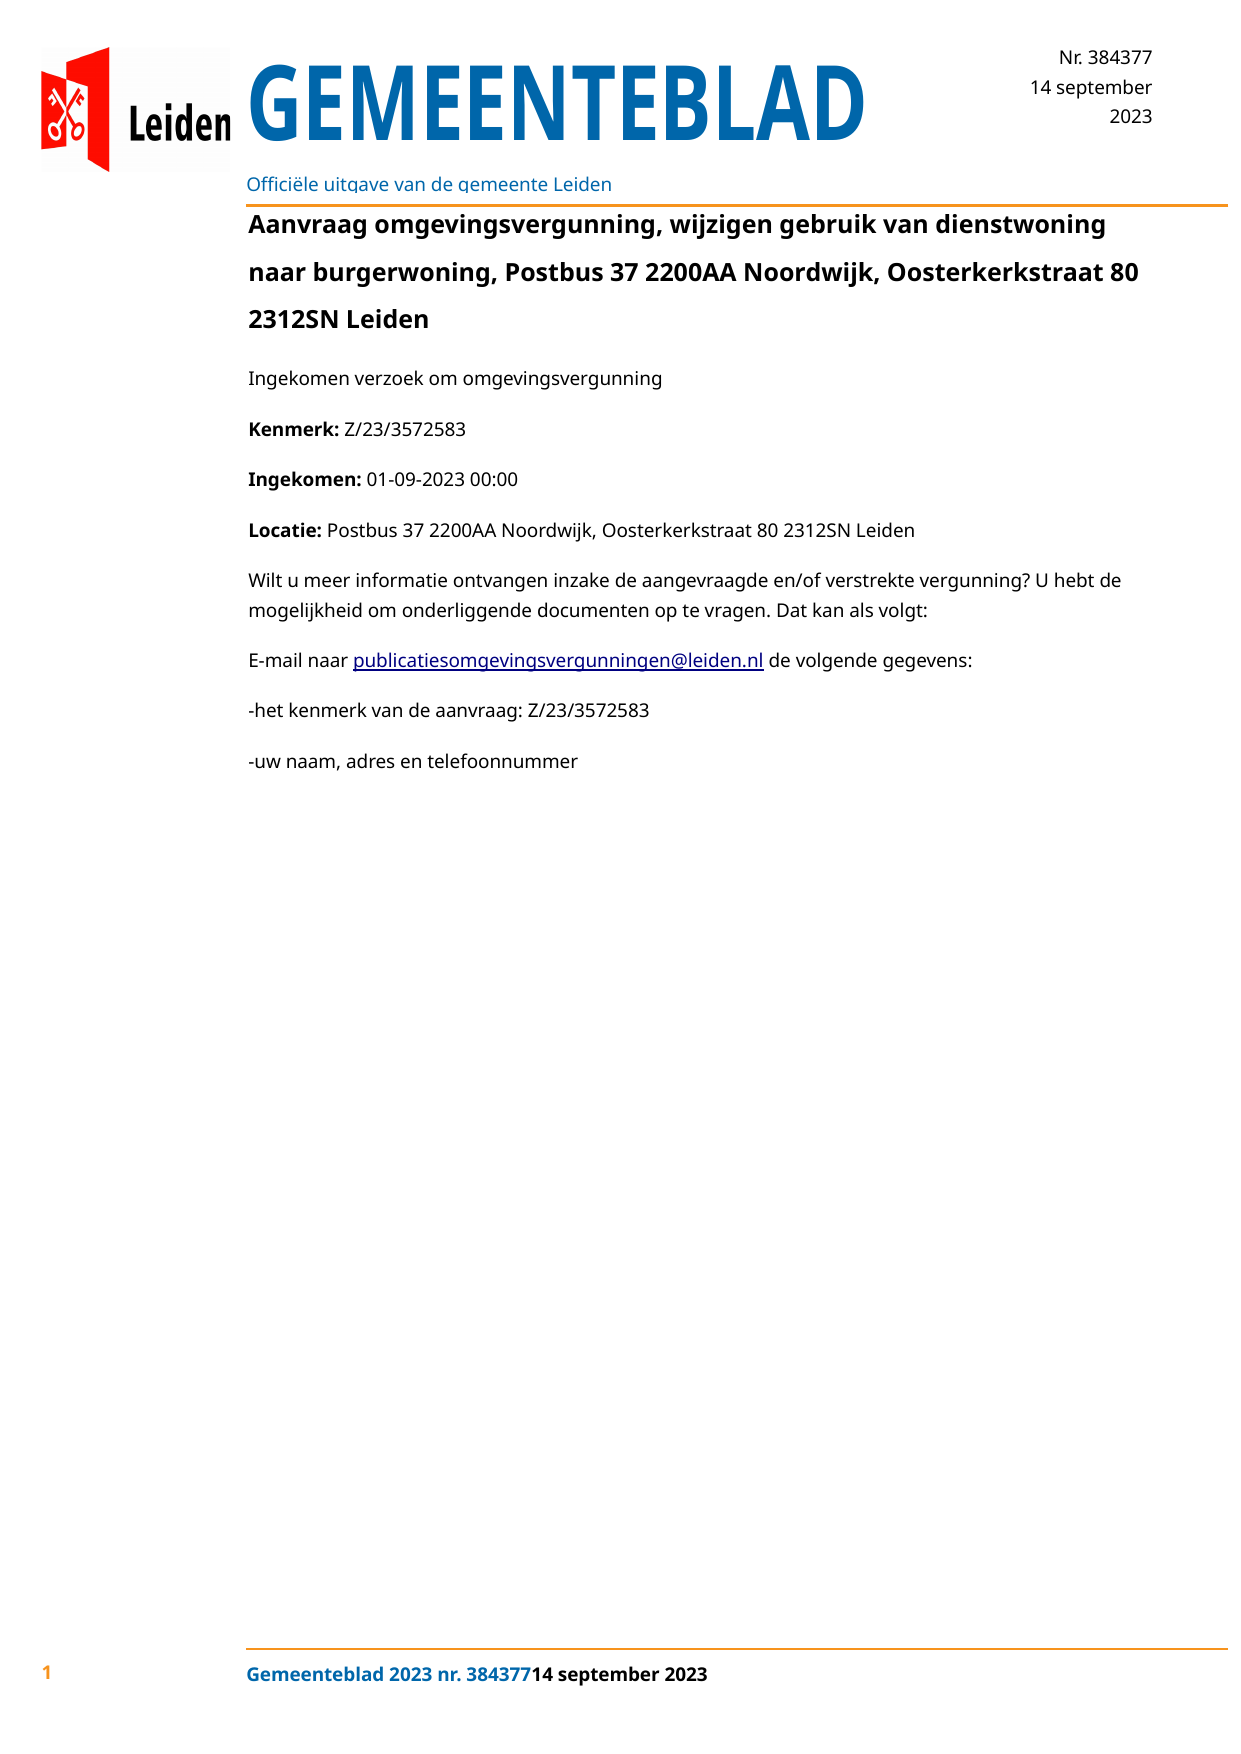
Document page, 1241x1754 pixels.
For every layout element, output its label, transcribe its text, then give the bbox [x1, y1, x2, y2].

text Wilt u meer informatie ontvangen inzake de aangevraagde en/of verstrekte vergunning? U hebt de mogelijkheid om onderliggende documenten op te vragen. Dat kan als volgt: [248, 567, 1152, 622]
text -uw naam, adres en telefoonnummer [248, 748, 1152, 774]
text Ingekomen: 01-09-2023 00:00 [248, 466, 1152, 492]
text Kenmerk: Z/23/3572583 [248, 416, 1152, 442]
text Aanvraag omgevingsvergunning, wijzigen gebruik van dienstwoning naar burgerwoning, Postbus 37 2200AA Noordwijk, Oosterkerkstraat 80 2312SN Leiden [248, 207, 1152, 336]
text Locatie: Postbus 37 2200AA Noordwijk, Oosterkerkstraat 80 2312SN Leiden [248, 517, 1152, 542]
text -het kenmerk van de aanvraag: Z/23/3572583 [248, 698, 1152, 723]
text Ingekomen verzoek om omgevingsvergunning [248, 366, 1152, 391]
text E-mail naar publicatiesomgevingsvergunningen@leiden.nl de volgende gegevens: [248, 647, 1152, 673]
picture [41, 47, 231, 172]
